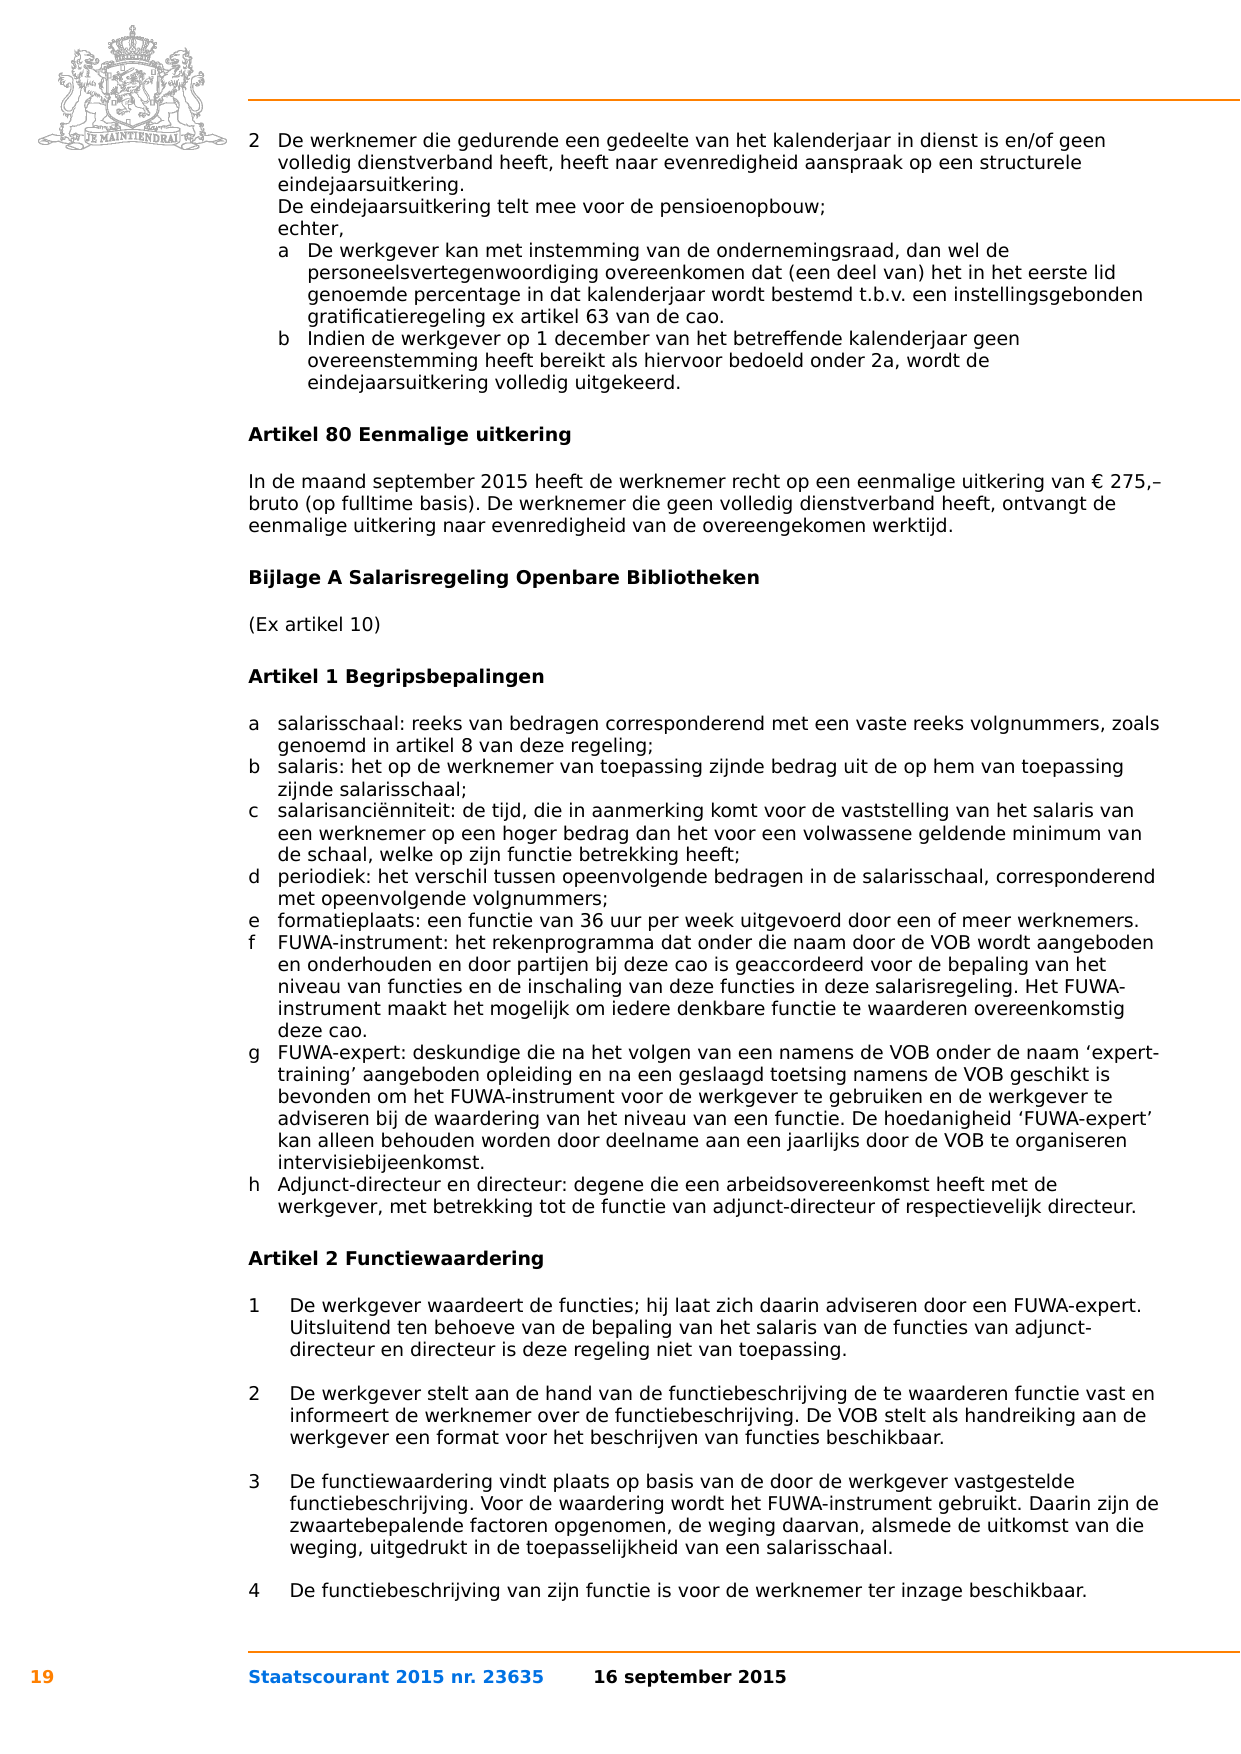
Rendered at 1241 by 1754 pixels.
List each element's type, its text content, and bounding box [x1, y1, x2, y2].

text b Indien de werkgever op 1 december van het betreffende kalenderjaar geen overeenstemming heeft bereikt als hiervoor bedoeld onder 2a, wordt de eindejaarsuitkering volledig uitgekeerd. [278, 328, 1163, 394]
subtitle Artikel 2 Functiewaardering [248, 1248, 1163, 1270]
text (Ex artikel 10) [248, 613, 1163, 636]
text 3 De functiewaardering vindt plaats op basis van de door de werkgever vastgestelde functiebeschrijving. Voor de waardering wordt het FUWA-instrument gebruikt. Daarin zijn de zwaartebepalende factoren opgenomen, de weging daarvan, alsmede de uitkomst van die weging, uitgedrukt in de toepasselijkheid van een salarisschaal. [248, 1471, 1163, 1558]
text b salaris: het op de werknemer van toepassing zijnde bedrag uit de op hem van toepassing zijnde salarisschaal; [248, 756, 1163, 800]
text e formatieplaats: een functie van 36 uur per week uitgevoerd door een of meer werknemers. [248, 910, 1163, 932]
subtitle Artikel 80 Eenmalige uitkering [248, 424, 1163, 446]
text In de maand september 2015 heeft de werknemer recht op een eenmalige uitkering van € 275,– bruto (op fulltime basis). De werknemer die geen volledig dienstverband heeft, ontvangt de eenmalige uitkering naar evenredigheid van de overeengekomen werktijd. [248, 471, 1163, 537]
text echter, [277, 218, 1163, 240]
subtitle Artikel 1 Begripsbepalingen [248, 666, 1163, 687]
text 4 De functiebeschrijving van zijn functie is voor de werknemer ter inzage beschikbaar. [248, 1580, 1163, 1602]
text d periodiek: het verschil tussen opeenvolgende bedragen in de salarisschaal, corresponderend met opeenvolgende volgnummers; [248, 866, 1163, 910]
text 2 De werkgever stelt aan de hand van de functiebeschrijving de te waarderen functie vast en informeert de werknemer over de functiebeschrijving. De VOB stelt als handreiking aan de werkgever een format voor het beschrijven van functies beschikbaar. [248, 1383, 1163, 1449]
text f FUWA-instrument: het rekenprogramma dat onder die naam door de VOB wordt aangeboden en onderhouden en door partijen bij deze cao is geaccordeerd voor de bepaling van het niveau van functies en de inschaling van deze functies in deze salarisregeling. Het FUWA-instrument maakt het mogelijk om iedere denkbare functie te waarderen overeenkomstig deze cao. [248, 932, 1163, 1042]
picture [38, 25, 227, 150]
text De eindejaarsuitkering telt mee voor de pensioenopbouw; [277, 196, 1163, 218]
text 2 De werknemer die gedurende een gedeelte van het kalenderjaar in dienst is en/of geen volledig dienstverband heeft, heeft naar evenredigheid aanspraak op een structurele eindejaarsuitkering. [248, 130, 1163, 196]
subtitle Bijlage A Salarisregeling Openbare Bibliotheken [248, 567, 1163, 588]
text a De werkgever kan met instemming van de ondernemingsraad, dan wel de personeelsvertegenwoordiging overeenkomen dat (een deel van) het in het eerste lid genoemde percentage in dat kalenderjaar wordt bestemd t.b.v. een instellingsgebonden gratificatieregeling ex artikel 63 van de cao. [278, 240, 1163, 328]
text 1 De werkgever waardeert de functies; hij laat zich daarin adviseren door een FUWA-expert. Uitsluitend ten behoeve van de bepaling van het salaris van de functies van adjunct-directeur en directeur is deze regeling niet van toepassing. [248, 1295, 1163, 1361]
text h Adjunct-directeur en directeur: degene die een arbeidsovereenkomst heeft met de werkgever, met betrekking tot de functie van adjunct-directeur of respectievelijk directeur. [248, 1174, 1163, 1218]
text g FUWA-expert: deskundige die na het volgen van een namens de VOB onder de naam ‘expert-training’ aangeboden opleiding en na een geslaagd toetsing namens de VOB geschikt is bevonden om het FUWA-instrument voor de werkgever te gebruiken en de werkgever te adviseren bij de waardering van het niveau van een functie. De hoedanigheid ‘FUWA-expert’ kan alleen behouden worden door deelname aan een jaarlijks door de VOB te organiseren intervisiebijeenkomst. [248, 1042, 1163, 1174]
text a salarisschaal: reeks van bedragen corresponderend met een vaste reeks volgnummers, zoals genoemd in artikel 8 van deze regeling; [248, 712, 1163, 756]
text c salarisanciënniteit: de tijd, die in aanmerking komt voor de vaststelling van het salaris van een werknemer op een hoger bedrag dan het voor een volwassene geldende minimum van de schaal, welke op zijn functie betrekking heeft; [248, 800, 1163, 866]
